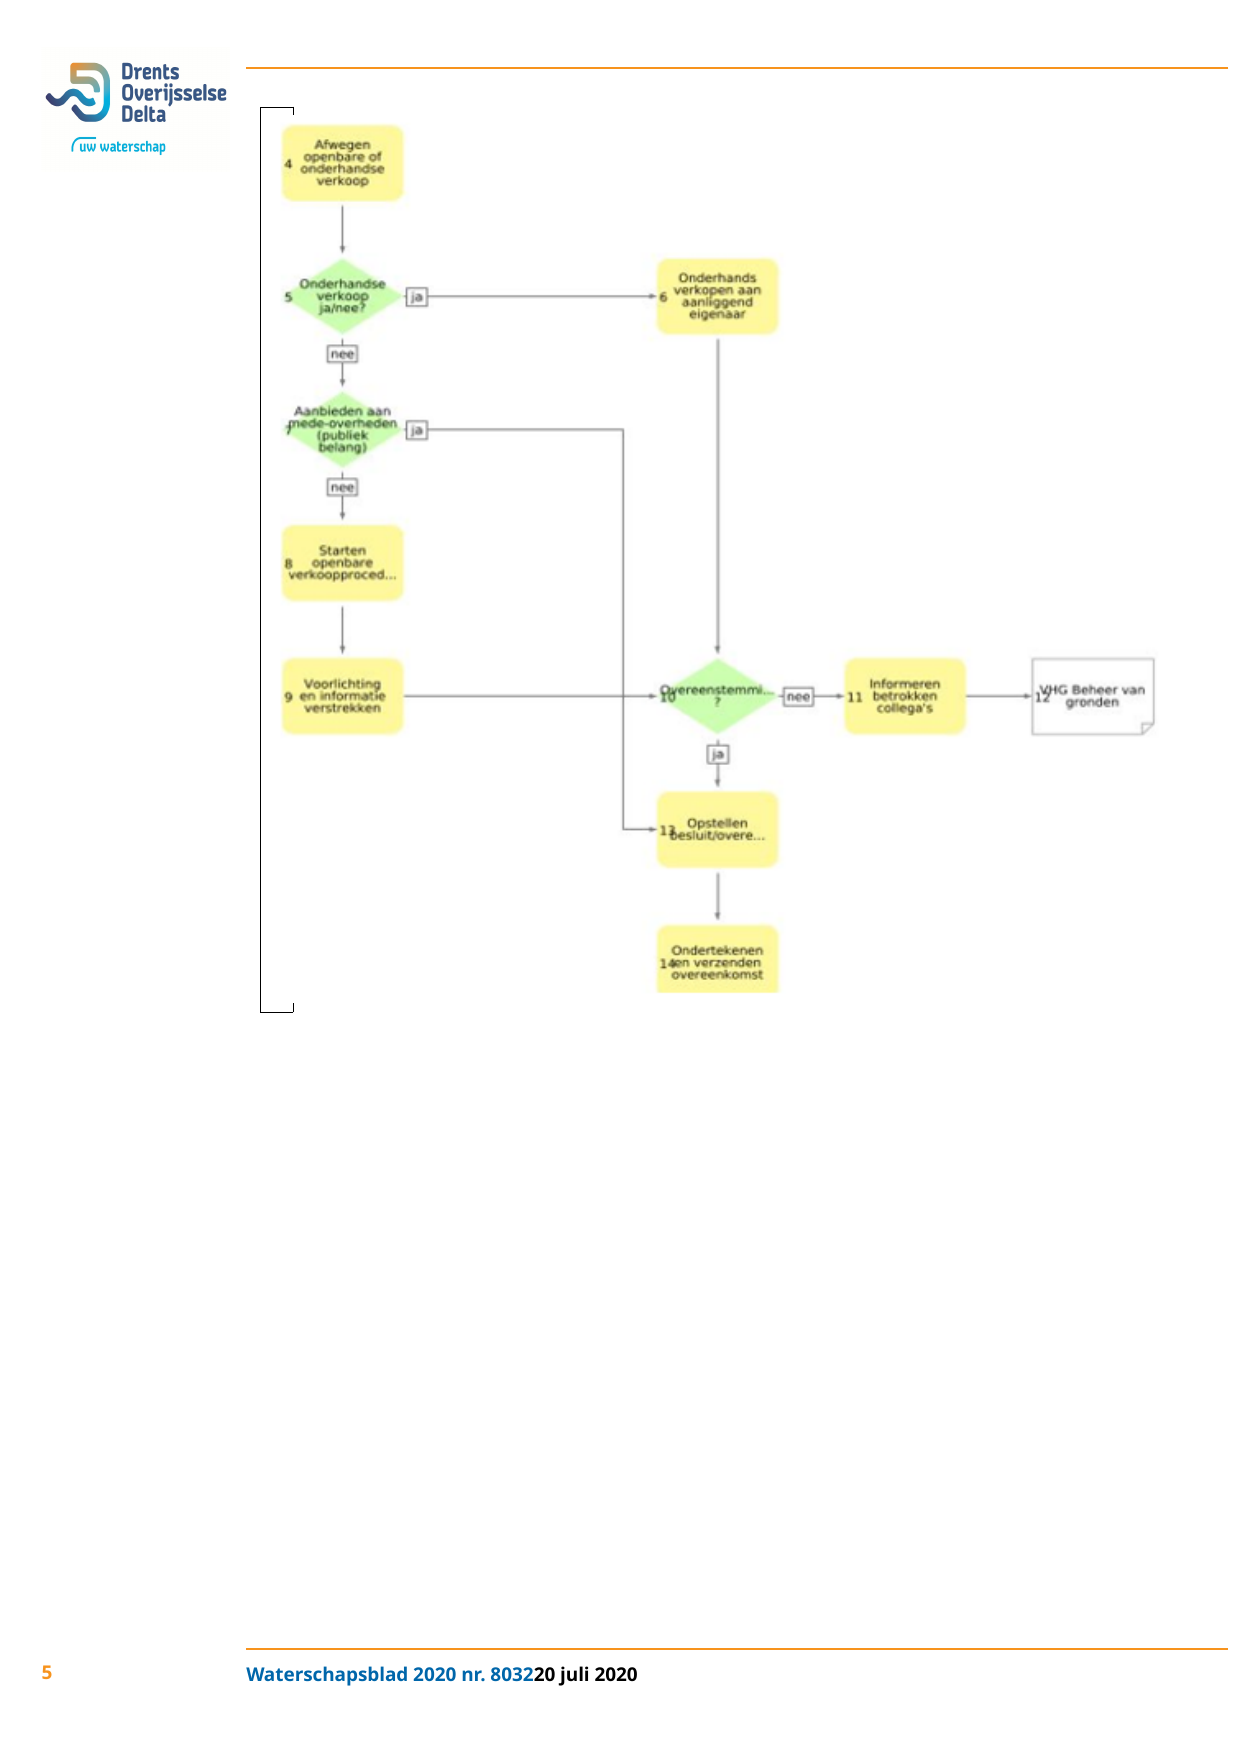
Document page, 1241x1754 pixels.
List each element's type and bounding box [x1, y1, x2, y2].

picture [41, 47, 231, 172]
picture [268, 115, 1173, 1003]
